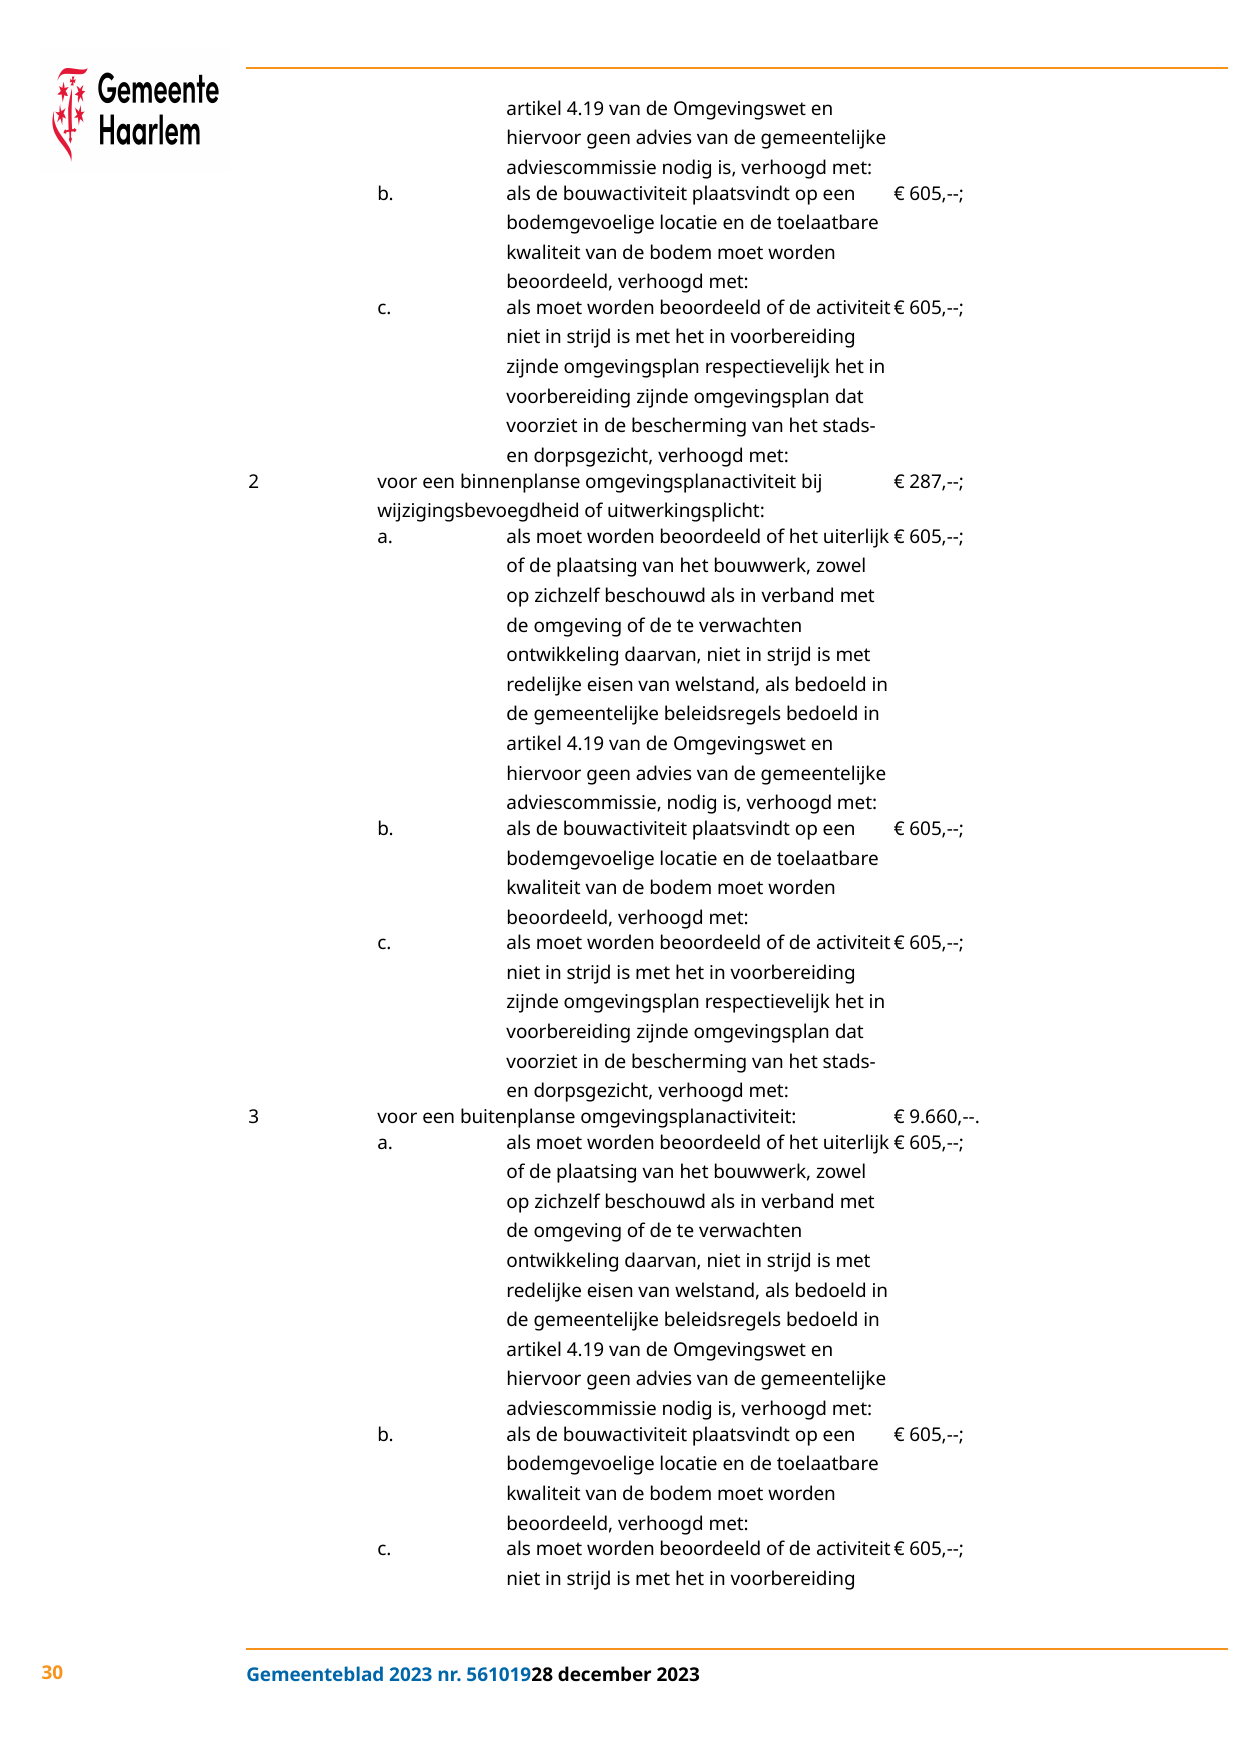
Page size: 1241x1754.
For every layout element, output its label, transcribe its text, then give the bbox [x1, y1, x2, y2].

table_cell b. [377, 1421, 506, 1535]
table_cell € 605,--; [894, 180, 1152, 294]
table_cell artikel 4.19 van de Omgevingswet en hiervoor geen advies van de gemeentelijke adviescommissie nodig is, verhoogd met: [506, 95, 893, 180]
table_cell € 605,--; [894, 1421, 1152, 1535]
table_cell c. [377, 1535, 506, 1591]
table_cell € 605,--; [894, 523, 1152, 815]
table_cell [248, 930, 377, 1103]
table_cell a. [377, 1129, 506, 1421]
table_cell [248, 815, 377, 929]
table_cell b. [377, 180, 506, 294]
table_cell € 287,--; [894, 468, 1152, 523]
table_cell b. [377, 815, 506, 929]
table_cell als moet worden beoordeeld of de activiteit niet in strijd is met het in voorbereiding [506, 1535, 893, 1591]
table_cell [248, 95, 377, 180]
table_cell [894, 95, 1152, 180]
table_cell als de bouwactiviteit plaatsvindt op een bodemgevoelige locatie en de toelaatbare kwaliteit van de bodem moet worden beoordeeld, verhoogd met: [506, 180, 893, 294]
table_cell a. [377, 523, 506, 815]
table_cell als moet worden beoordeeld of de activiteit niet in strijd is met het in voorbereiding zijnde omgevingsplan respectievelijk het in voorbereiding zijnde omgevingsplan dat voorziet in de bescherming van het stads- en dorpsgezicht, verhoogd met: [506, 294, 893, 468]
table_cell 3 [248, 1103, 377, 1129]
table_cell [248, 294, 377, 468]
table_cell als de bouwactiviteit plaatsvindt op een bodemgevoelige locatie en de toelaatbare kwaliteit van de bodem moet worden beoordeeld, verhoogd met: [506, 815, 893, 929]
table_cell € 605,--; [894, 930, 1152, 1103]
table_cell voor een binnenplanse omgevingsplanactiviteit bij wijzigingsbevoegdheid of uitwerkingsplicht: [377, 468, 893, 523]
table_cell [248, 1535, 377, 1591]
table_cell € 605,--; [894, 1129, 1152, 1421]
table_cell als moet worden beoordeeld of het uiterlijk of de plaatsing van het bouwwerk, zowel op zichzelf beschouwd als in verband met de omgeving of de te verwachten ontwikkeling daarvan, niet in strijd is met redelijke eisen van welstand, als bedoeld in de gemeentelijke beleidsregels bedoeld in artikel 4.19 van de Omgevingswet en hiervoor geen advies van de gemeentelijke adviescommissie nodig is, verhoogd met: [506, 1129, 893, 1421]
table_cell [248, 180, 377, 294]
table_cell als de bouwactiviteit plaatsvindt op een bodemgevoelige locatie en de toelaatbare kwaliteit van de bodem moet worden beoordeeld, verhoogd met: [506, 1421, 893, 1535]
table_cell c. [377, 930, 506, 1103]
picture [41, 47, 231, 172]
table_cell [377, 95, 506, 180]
table_cell [248, 1129, 377, 1421]
table_cell € 605,--; [894, 1535, 1152, 1591]
table_cell 2 [248, 468, 377, 523]
table_cell voor een buitenplanse omgevingsplanactiviteit: [377, 1103, 893, 1129]
table_cell als moet worden beoordeeld of het uiterlijk of de plaatsing van het bouwwerk, zowel op zichzelf beschouwd als in verband met de omgeving of de te verwachten ontwikkeling daarvan, niet in strijd is met redelijke eisen van welstand, als bedoeld in de gemeentelijke beleidsregels bedoeld in artikel 4.19 van de Omgevingswet en hiervoor geen advies van de gemeentelijke adviescommissie, nodig is, verhoogd met: [506, 523, 893, 815]
table_cell € 605,--; [894, 815, 1152, 929]
table_cell € 9.660,--. [894, 1103, 1152, 1129]
table_cell [248, 1421, 377, 1535]
table_cell als moet worden beoordeeld of de activiteit niet in strijd is met het in voorbereiding zijnde omgevingsplan respectievelijk het in voorbereiding zijnde omgevingsplan dat voorziet in de bescherming van het stads- en dorpsgezicht, verhoogd met: [506, 930, 893, 1103]
table_cell c. [377, 294, 506, 468]
table_cell [248, 523, 377, 815]
table_cell € 605,--; [894, 294, 1152, 468]
